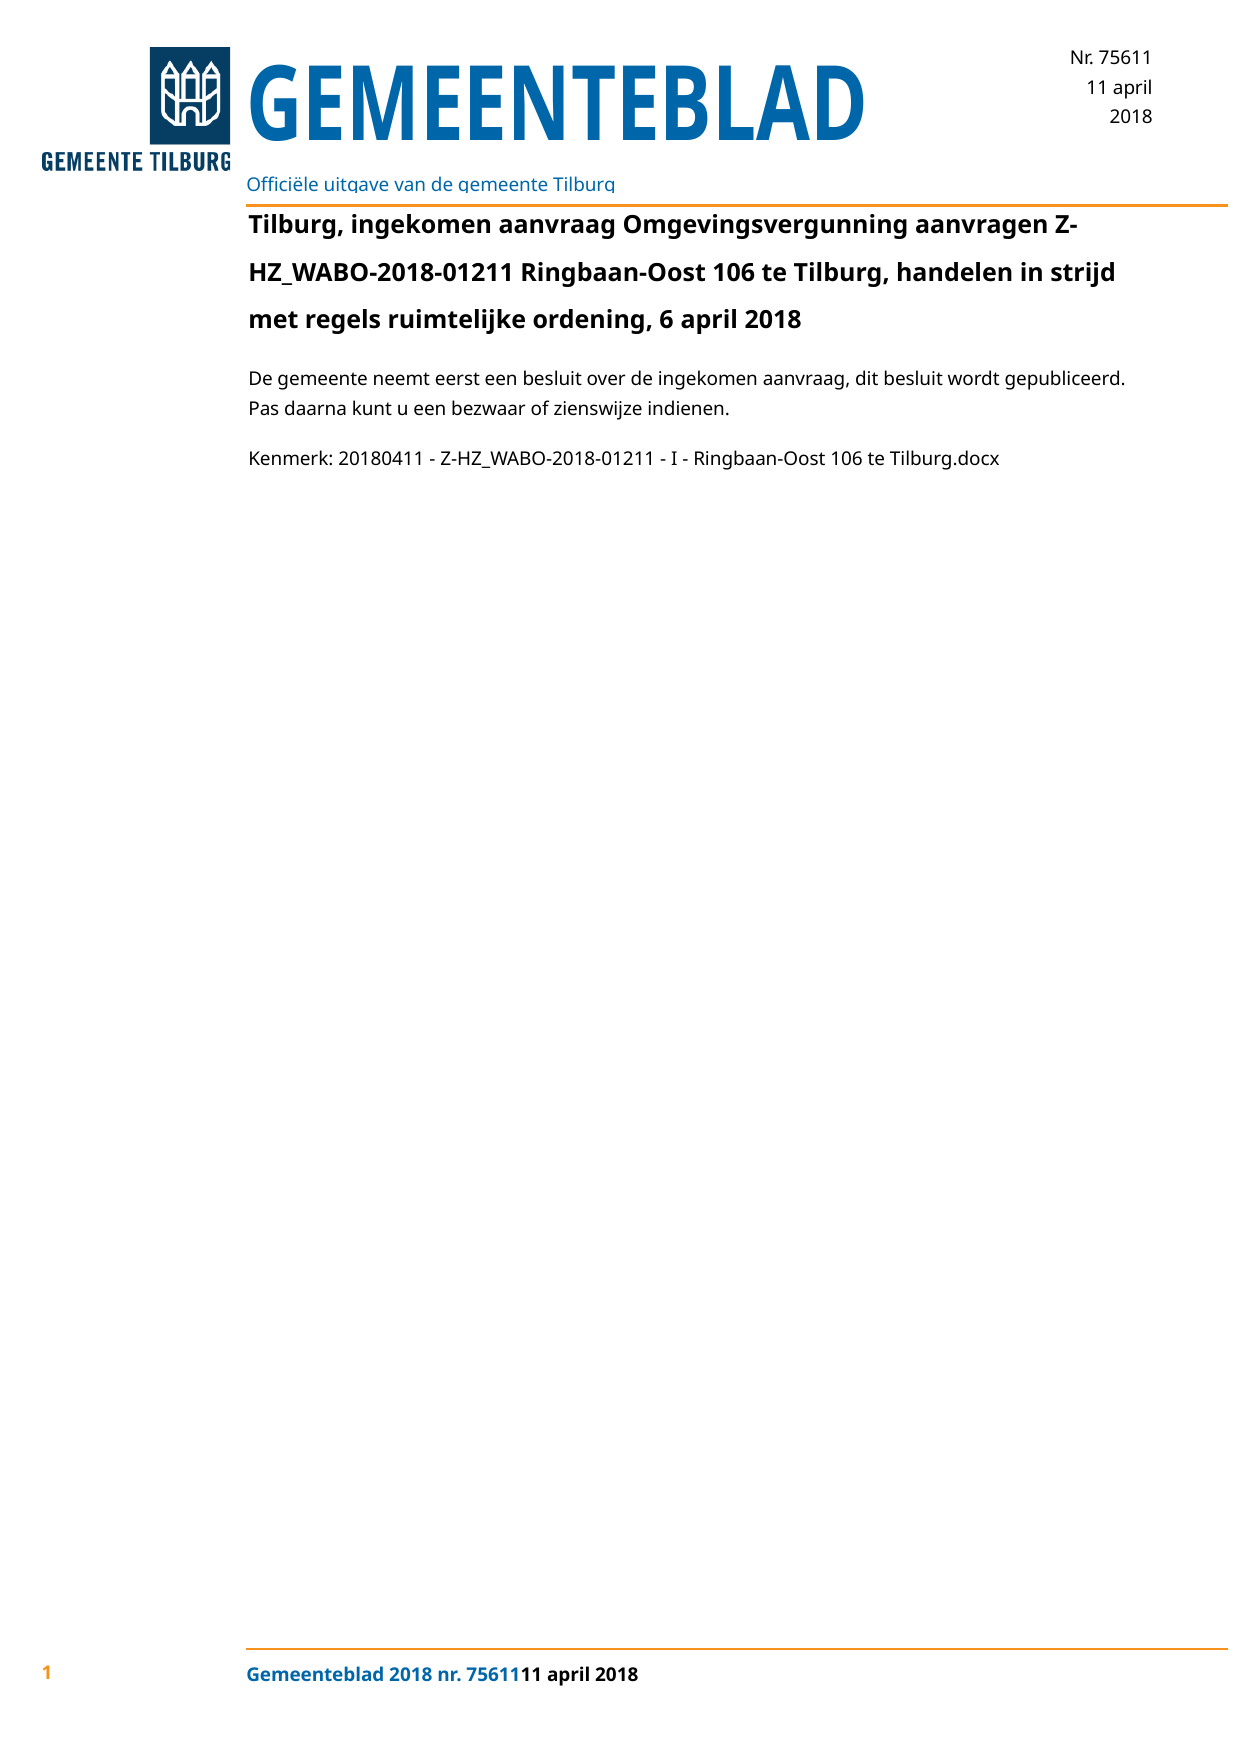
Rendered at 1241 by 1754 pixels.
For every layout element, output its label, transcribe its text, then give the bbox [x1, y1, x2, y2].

picture [41, 47, 231, 172]
text De gemeente neemt eerst een besluit over de ingekomen aanvraag, dit besluit wordt gepubliceerd. Pas daarna kunt u een bezwaar of zienswijze indienen. [248, 366, 1152, 421]
text Kenmerk: 20180411 - Z-HZ_WABO-2018-01211 - I - Ringbaan-Oost 106 te Tilburg.docx [248, 446, 1152, 471]
text Tilburg, ingekomen aanvraag Omgevingsvergunning aanvragen Z-HZ_WABO-2018-01211 Ringbaan-Oost 106 te Tilburg, handelen in strijd met regels ruimtelijke ordening, 6 april 2018 [248, 207, 1152, 336]
